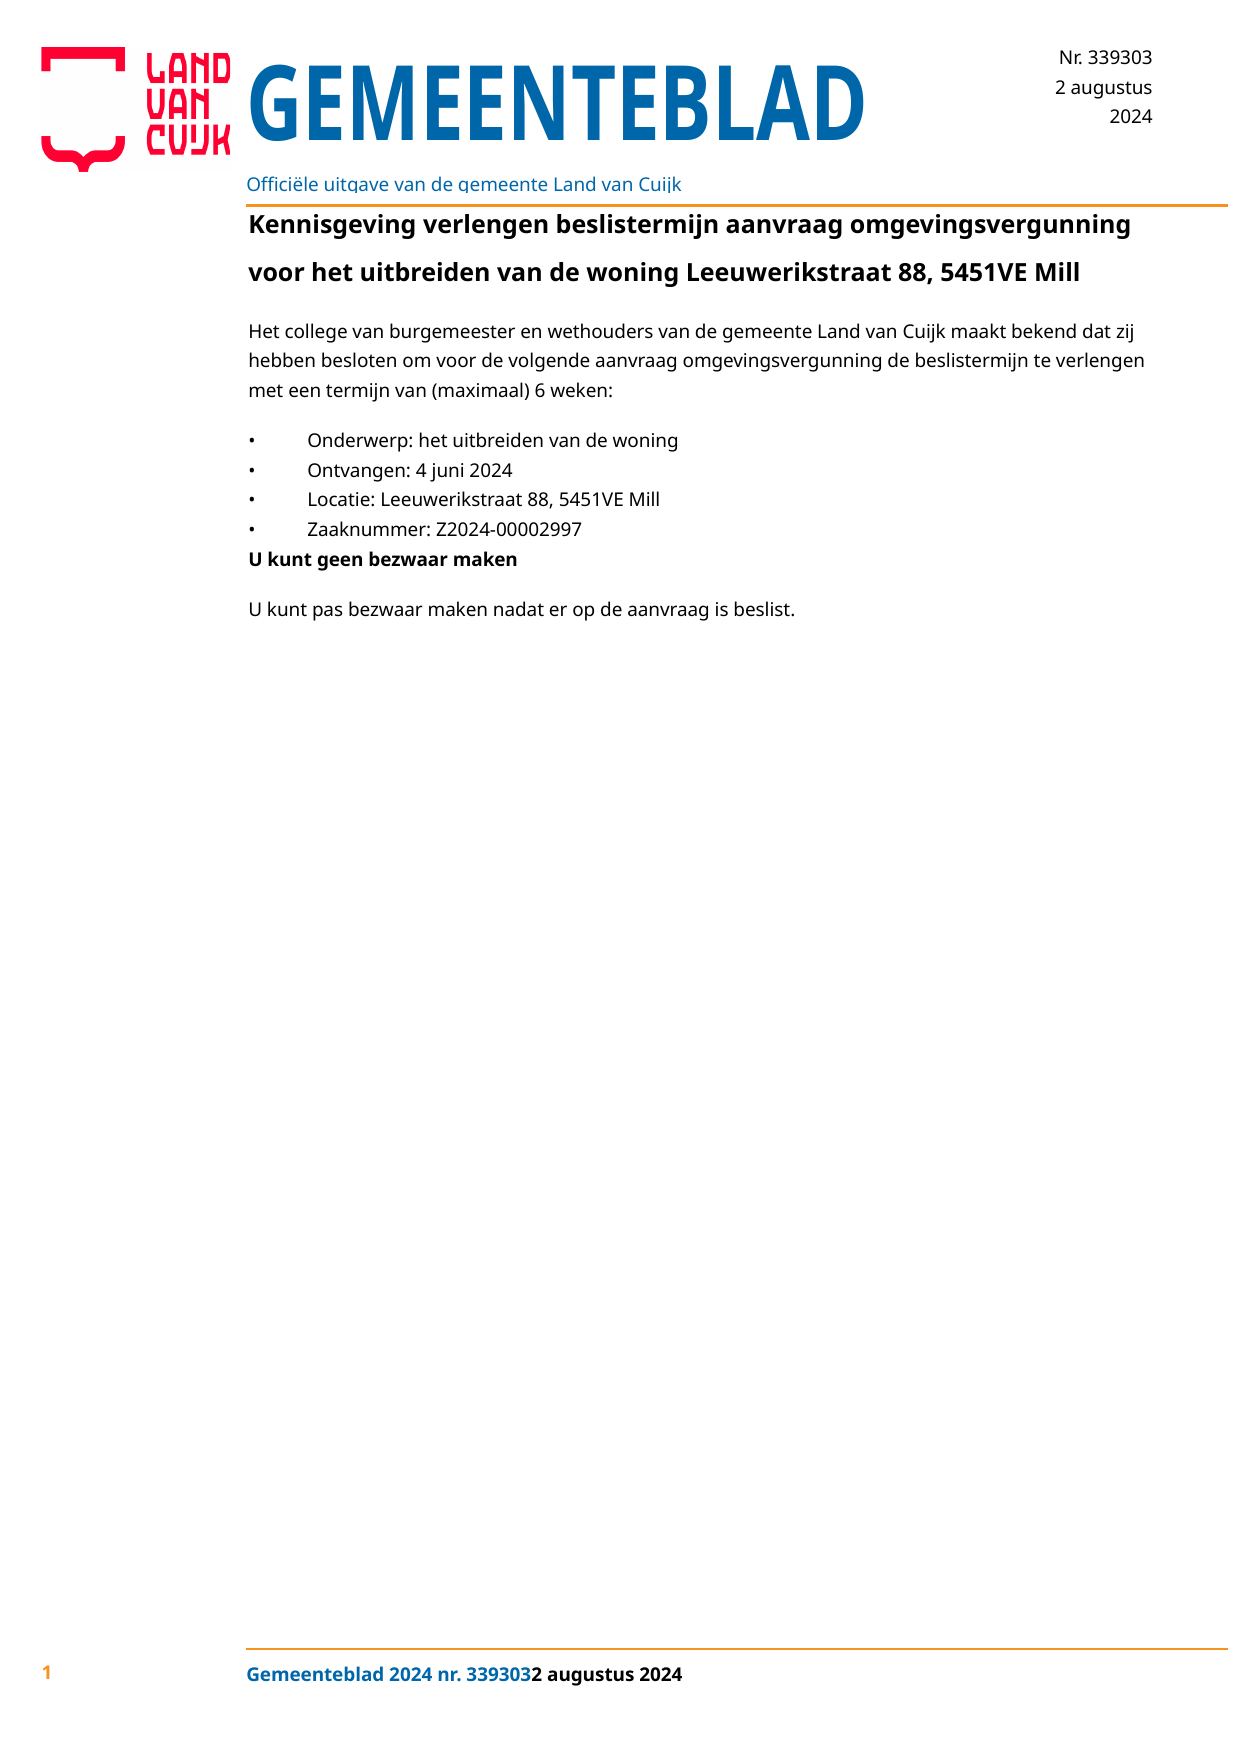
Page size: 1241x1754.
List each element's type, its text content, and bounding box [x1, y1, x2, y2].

text U kunt pas bezwaar maken nadat er op de aanvraag is beslist. [248, 596, 1152, 622]
text U kunt geen bezwaar maken [248, 546, 1152, 572]
list Ontvangen: 4 juni 2024 [248, 457, 1152, 483]
list Onderwerp: het uitbreiden van de woning [248, 427, 1152, 453]
picture [41, 47, 231, 172]
list Locatie: Leeuwerikstraat 88, 5451VE Mill [248, 487, 1152, 512]
text Kennisgeving verlengen beslistermijn aanvraag omgevingsvergunning voor het uitbreiden van de woning Leeuwerikstraat 88, 5451VE Mill [248, 207, 1152, 288]
list Zaaknummer: Z2024-00002997 [248, 516, 1152, 542]
text Het college van burgemeester en wethouders van de gemeente Land van Cuijk maakt bekend dat zij hebben besloten om voor de volgende aanvraag omgevingsvergunning de beslistermijn te verlengen met een termijn van (maximaal) 6 weken: [248, 318, 1152, 403]
